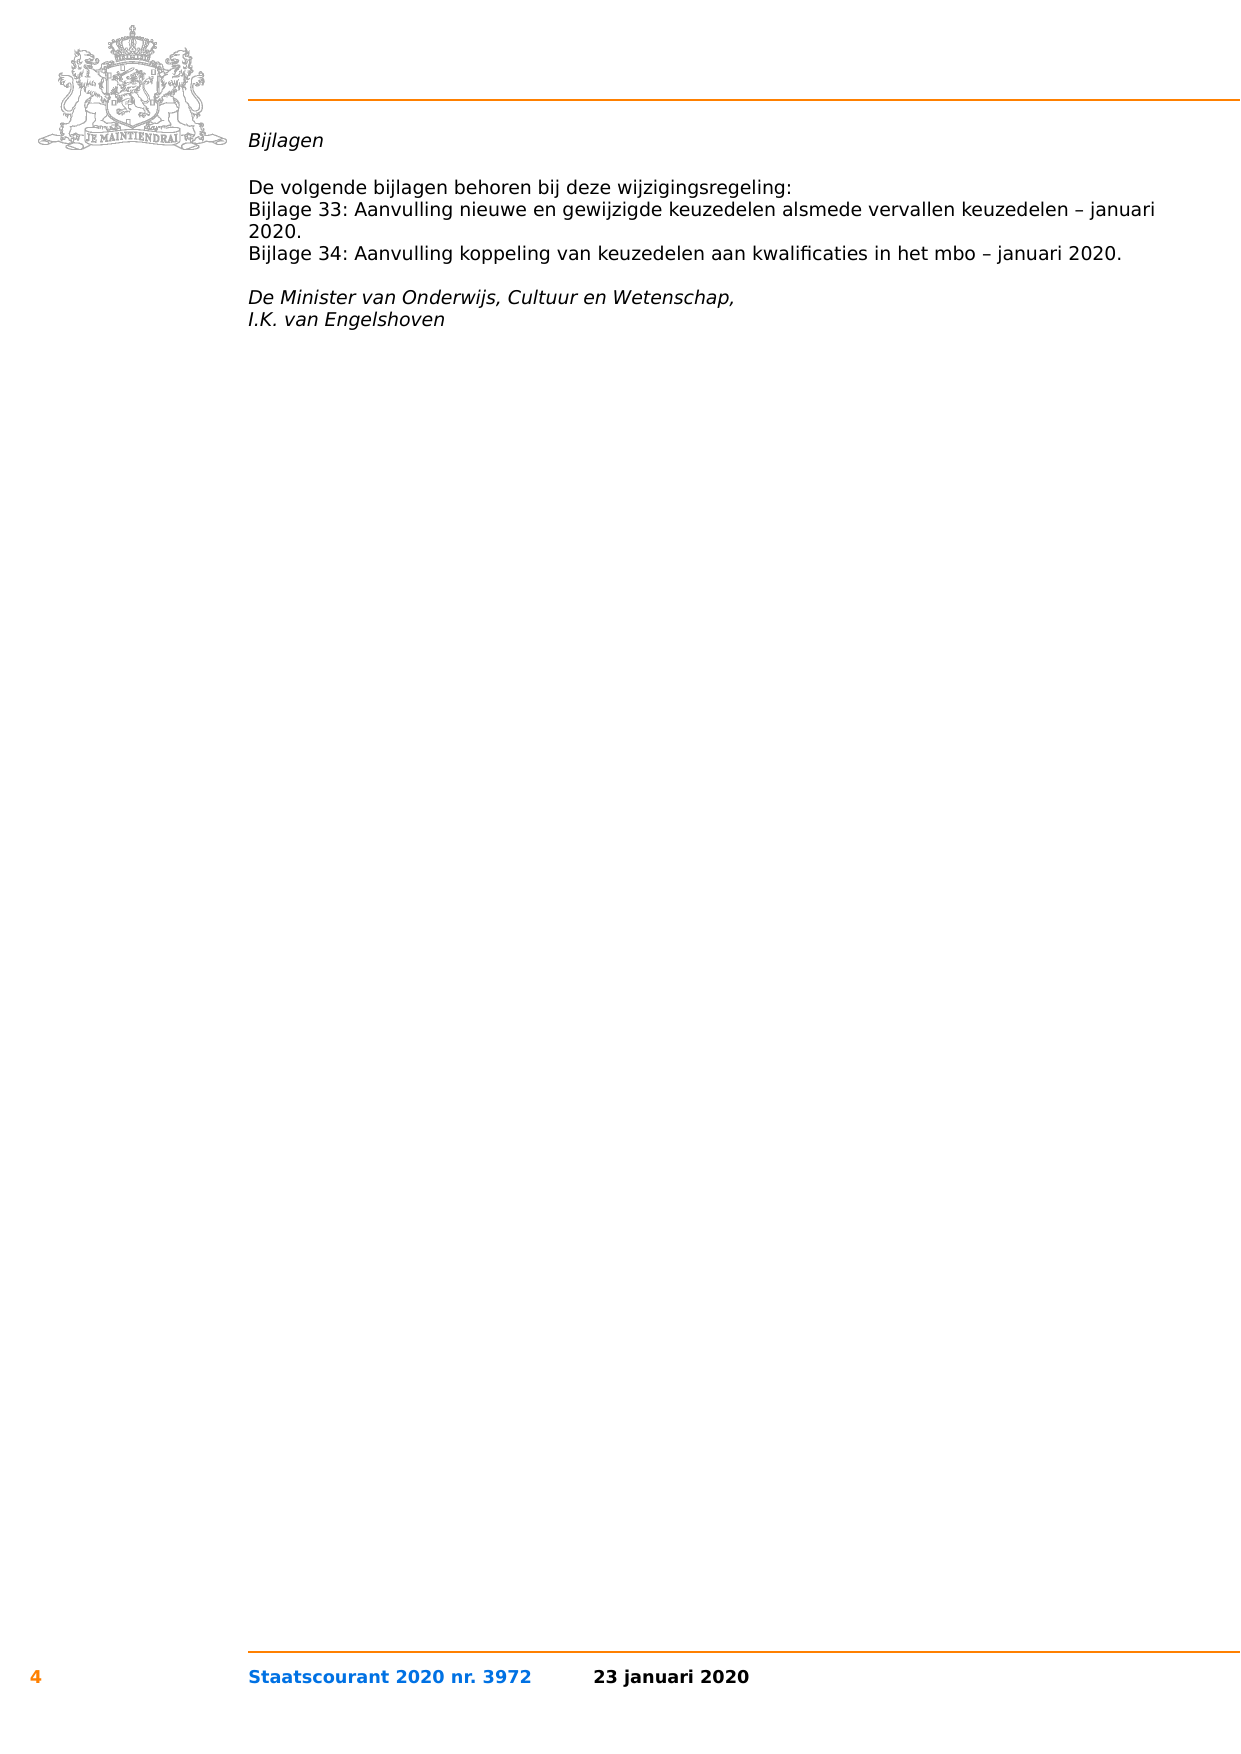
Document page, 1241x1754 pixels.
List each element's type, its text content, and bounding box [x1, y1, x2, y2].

subtitle Bijlagen [248, 130, 1163, 152]
text Bijlage 33: Aanvulling nieuwe en gewijzigde keuzedelen alsmede vervallen keuzedelen – januari 2020. [248, 199, 1163, 243]
picture [38, 25, 227, 150]
text Bijlage 34: Aanvulling koppeling van keuzedelen aan kwalificaties in het mbo – januari 2020. [248, 243, 1163, 265]
text De volgende bijlagen behoren bij deze wijzigingsregeling: [248, 177, 1163, 199]
text De Minister van Onderwijs, Cultuur en Wetenschap, I.K. van Engelshoven [248, 287, 1163, 331]
